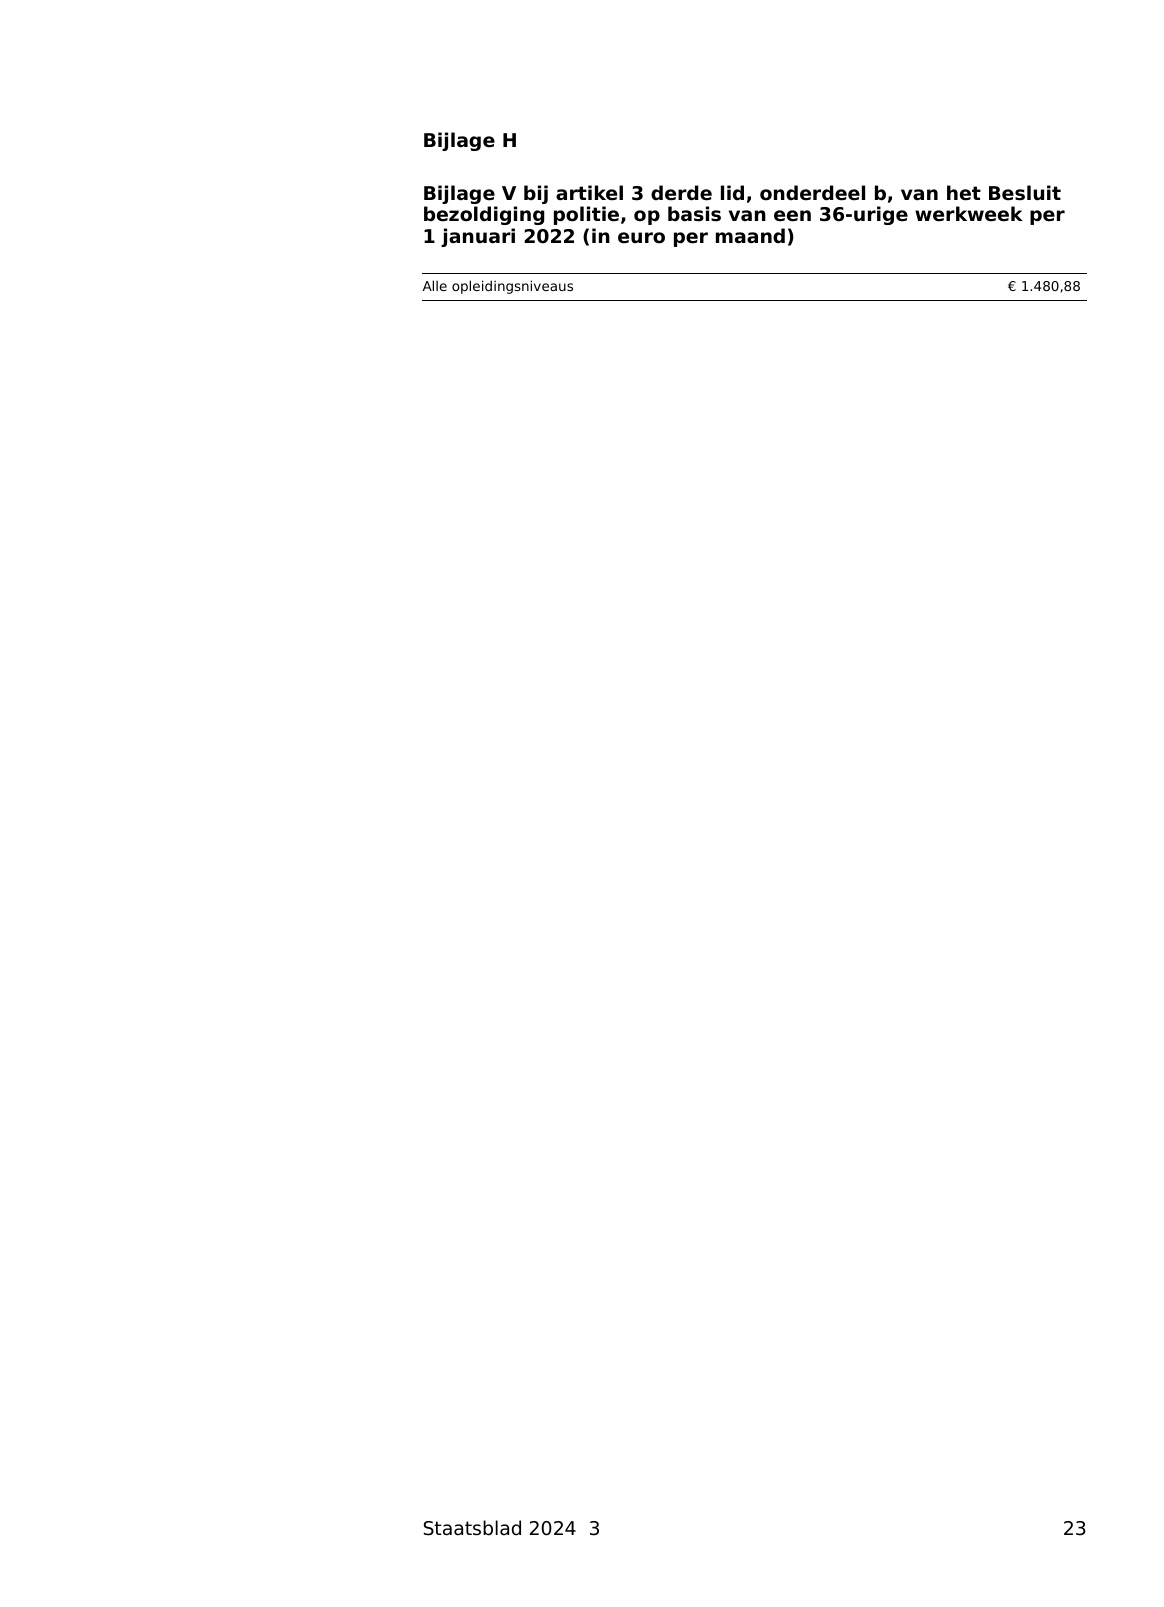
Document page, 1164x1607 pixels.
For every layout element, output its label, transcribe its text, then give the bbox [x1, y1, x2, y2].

subtitle Bijlage V bij artikel 3 derde lid, onderdeel b, van het Besluit bezoldiging politie, op basis van een 36-urige werkweek per 1 januari 2022 (in euro per maand) [422, 182, 1087, 248]
subtitle Bijlage H [422, 130, 1087, 152]
table_header Alle opleidingsniveaus [422, 274, 923, 299]
table_header € 1.480,88 [923, 274, 1087, 299]
